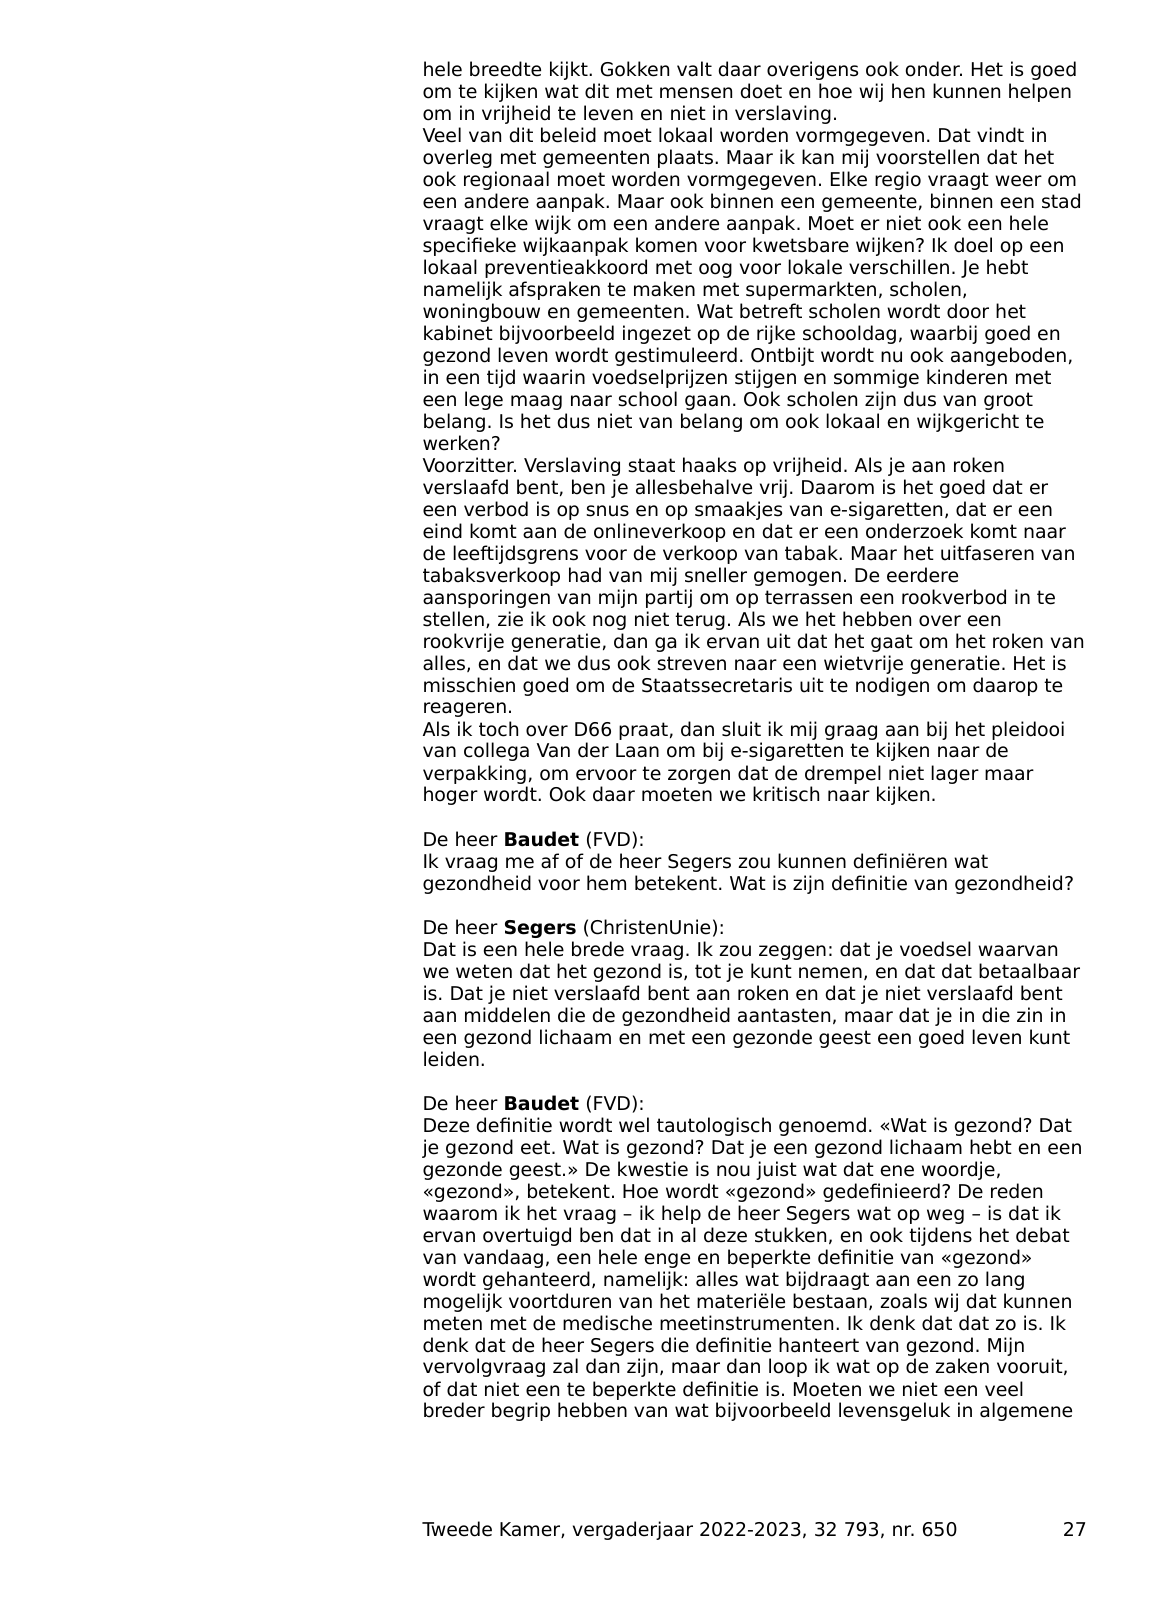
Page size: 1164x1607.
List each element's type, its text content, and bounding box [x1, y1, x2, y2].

text Voorzitter. Verslaving staat haaks op vrijheid. Als je aan roken verslaafd bent, ben je allesbehalve vrij. Daarom is het goed dat er een verbod is op snus en op smaakjes van e-sigaretten, dat er een eind komt aan de onlineverkoop en dat er een onderzoek komt naar de leeftijdsgrens voor de verkoop van tabak. Maar het uitfaseren van tabaksverkoop had van mij sneller gemogen. De eerdere aansporingen van mijn partij om op terrassen een rookverbod in te stellen, zie ik ook nog niet terug. Als we het hebben over een rookvrije generatie, dan ga ik ervan uit dat het gaat om het roken van alles, en dat we dus ook streven naar een wietvrije generatie. Het is misschien goed om de Staatssecretaris uit te nodigen om daarop te reageren. [422, 455, 1087, 718]
text Deze definitie wordt wel tautologisch genoemd. «Wat is gezond? Dat je gezond eet. Wat is gezond? Dat je een gezond lichaam hebt en een gezonde geest.» De kwestie is nou juist wat dat ene woordje, «gezond», betekent. Hoe wordt «gezond» gedefinieerd? De reden waarom ik het vraag – ik help de heer Segers wat op weg – is dat ik ervan overtuigd ben dat in al deze stukken, en ook tijdens het debat van vandaag, een hele enge en beperkte definitie van «gezond» wordt gehanteerd, namelijk: alles wat bijdraagt aan een zo lang mogelijk voortduren van het materiële bestaan, zoals wij dat kunnen meten met de medische meetinstrumenten. Ik denk dat dat zo is. Ik denk dat de heer Segers die definitie hanteert van gezond. Mijn vervolgvraag zal dan zijn, maar dan loop ik wat op de zaken vooruit, of dat niet een te beperkte definitie is. Moeten we niet een veel breder begrip hebben van wat bijvoorbeeld levensgeluk in algemene [422, 1115, 1087, 1422]
text Dat is een hele brede vraag. Ik zou zeggen: dat je voedsel waarvan we weten dat het gezond is, tot je kunt nemen, en dat dat betaalbaar is. Dat je niet verslaafd bent aan roken en dat je niet verslaafd bent aan middelen die de gezondheid aantasten, maar dat je in die zin in een gezond lichaam en met een gezonde geest een goed leven kunt leiden. [422, 939, 1087, 1071]
text hele breedte kijkt. Gokken valt daar overigens ook onder. Het is goed om te kijken wat dit met mensen doet en hoe wij hen kunnen helpen om in vrijheid te leven en niet in verslaving. [422, 59, 1087, 125]
text De heer Baudet (FVD): [422, 1093, 1087, 1115]
text Veel van dit beleid moet lokaal worden vormgegeven. Dat vindt in overleg met gemeenten plaats. Maar ik kan mij voorstellen dat het ook regionaal moet worden vormgegeven. Elke regio vraagt weer om een andere aanpak. Maar ook binnen een gemeente, binnen een stad vraagt elke wijk om een andere aanpak. Moet er niet ook een hele specifieke wijkaanpak komen voor kwetsbare wijken? Ik doel op een lokaal preventieakkoord met oog voor lokale verschillen. Je hebt namelijk afspraken te maken met supermarkten, scholen, woningbouw en gemeenten. Wat betreft scholen wordt door het kabinet bijvoorbeeld ingezet op de rijke schooldag, waarbij goed en gezond leven wordt gestimuleerd. Ontbijt wordt nu ook aangeboden, in een tijd waarin voedselprijzen stijgen en sommige kinderen met een lege maag naar school gaan. Ook scholen zijn dus van groot belang. Is het dus niet van belang om ook lokaal en wijkgericht te werken? [422, 125, 1087, 455]
text Als ik toch over D66 praat, dan sluit ik mij graag aan bij het pleidooi van collega Van der Laan om bij e-sigaretten te kijken naar de verpakking, om ervoor te zorgen dat de drempel niet lager maar hoger wordt. Ook daar moeten we kritisch naar kijken. [422, 718, 1087, 806]
text Ik vraag me af of de heer Segers zou kunnen definiëren wat gezondheid voor hem betekent. Wat is zijn definitie van gezondheid? [422, 851, 1087, 894]
text De heer Baudet (FVD): [422, 828, 1087, 851]
text De heer Segers (ChristenUnie): [422, 917, 1087, 939]
